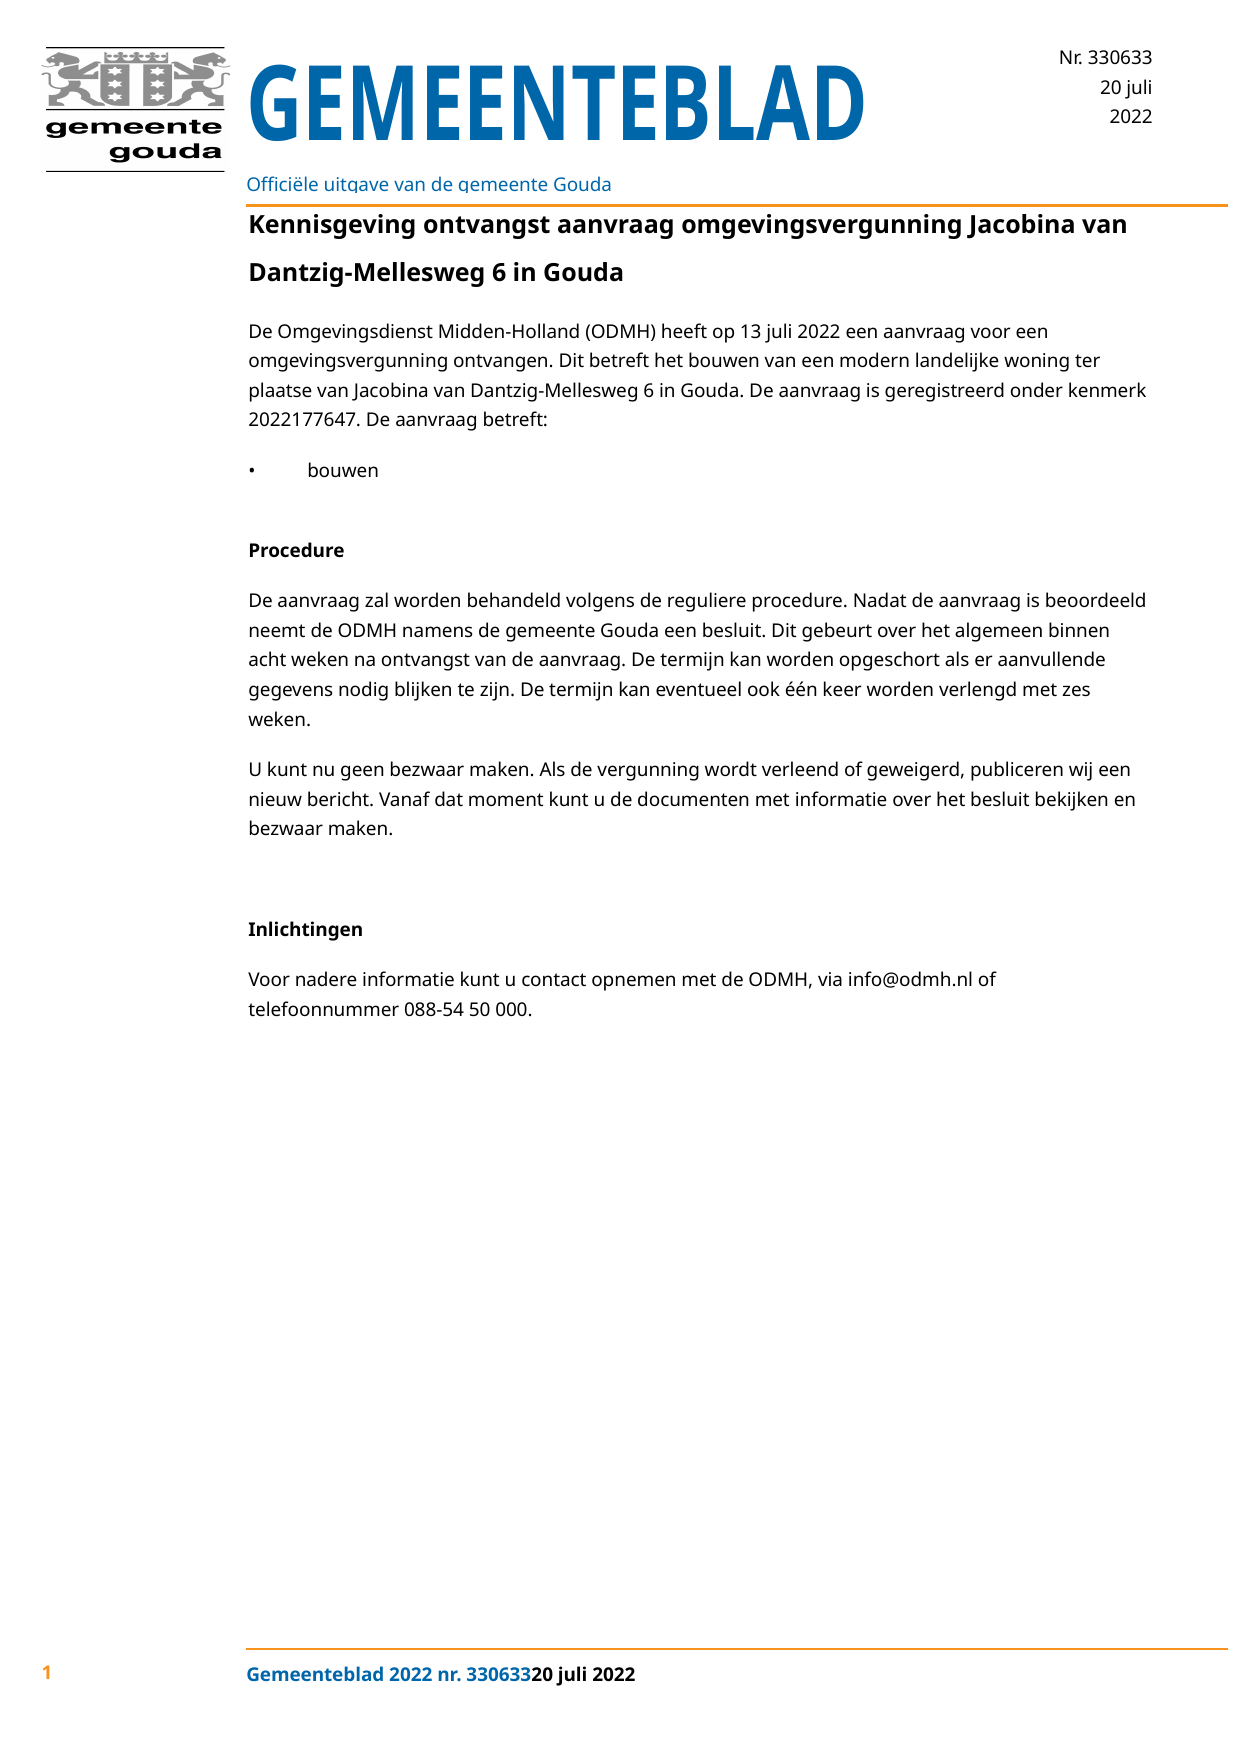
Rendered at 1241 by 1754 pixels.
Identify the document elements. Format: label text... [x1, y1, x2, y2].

text Voor nadere informatie kunt u contact opnemen met de ODMH, via info@odmh.nl of telefoonnummer 088-54 50 000. [248, 967, 1152, 1022]
text U kunt nu geen bezwaar maken. Als de vergunning wordt verleend of geweigerd, publiceren wij een nieuw bericht. Vanaf dat moment kunt u de documenten met informatie over het besluit bekijken en bezwaar maken. [248, 756, 1152, 841]
picture [41, 47, 231, 172]
text Procedure [248, 537, 1152, 563]
text De Omgevingsdienst Midden-Holland (ODMH) heeft op 13 juli 2022 een aanvraag voor een omgevingsvergunning ontvangen. Dit betreft het bouwen van een modern landelijke woning ter plaatse van Jacobina van Dantzig-Mellesweg 6 in Gouda. De aanvraag is geregistreerd onder kenmerk 2022177647. De aanvraag betreft: [248, 318, 1152, 432]
text Kennisgeving ontvangst aanvraag omgevingsvergunning Jacobina van Dantzig-Mellesweg 6 in Gouda [248, 207, 1152, 288]
text Inlichtingen [248, 916, 1152, 942]
text De aanvraag zal worden behandeld volgens de reguliere procedure. Nadat de aanvraag is beoordeeld neemt de ODMH namens de gemeente Gouda een besluit. Dit gebeurt over het algemeen binnen acht weken na ontvangst van de aanvraag. De termijn kan worden opgeschort als er aanvullende gegevens nodig blijken te zijn. De termijn kan eventueel ook één keer worden verlengd met zes weken. [248, 587, 1152, 732]
list bouwen [248, 457, 1152, 483]
